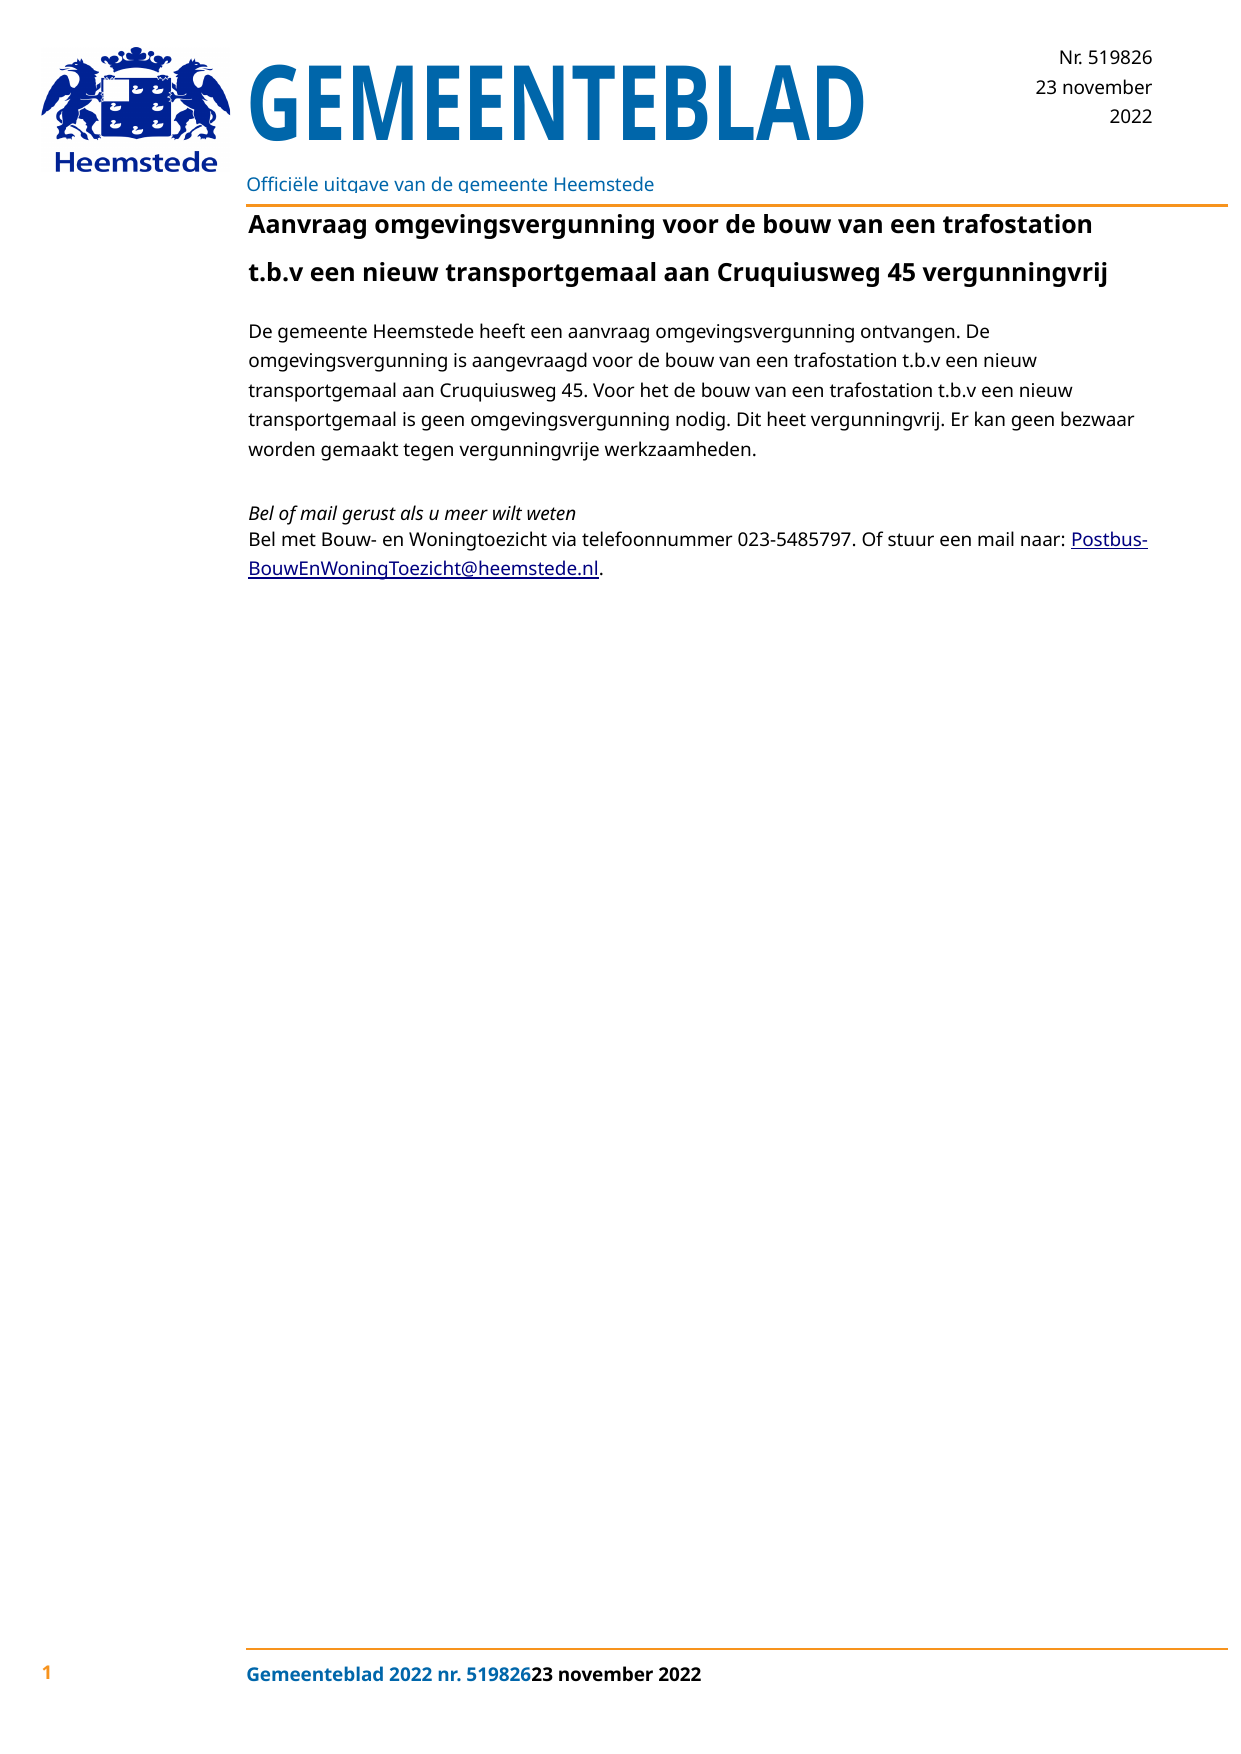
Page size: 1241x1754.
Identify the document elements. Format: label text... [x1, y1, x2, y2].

text De gemeente Heemstede heeft een aanvraag omgevingsvergunning ontvangen. De omgevingsvergunning is aangevraagd voor de bouw van een trafostation t.b.v een nieuw transportgemaal aan Cruquiusweg 45. Voor het de bouw van een trafostation t.b.v een nieuw transportgemaal is geen omgevingsvergunning nodig. Dit heet vergunningvrij. Er kan geen bezwaar worden gemaakt tegen vergunningvrije werkzaamheden. [248, 318, 1152, 462]
text Aanvraag omgevingsvergunning voor de bouw van een trafostation t.b.v een nieuw transportgemaal aan Cruquiusweg 45 vergunningvrij [248, 207, 1152, 288]
text Bel met Bouw- en Woningtoezicht via telefoonnummer 023-5485797. Of stuur een mail naar: Postbus-BouwEnWoningToezicht@heemstede.nl. [248, 526, 1152, 581]
text Bel of mail gerust als u meer wilt weten [248, 500, 1152, 526]
picture [41, 47, 231, 172]
